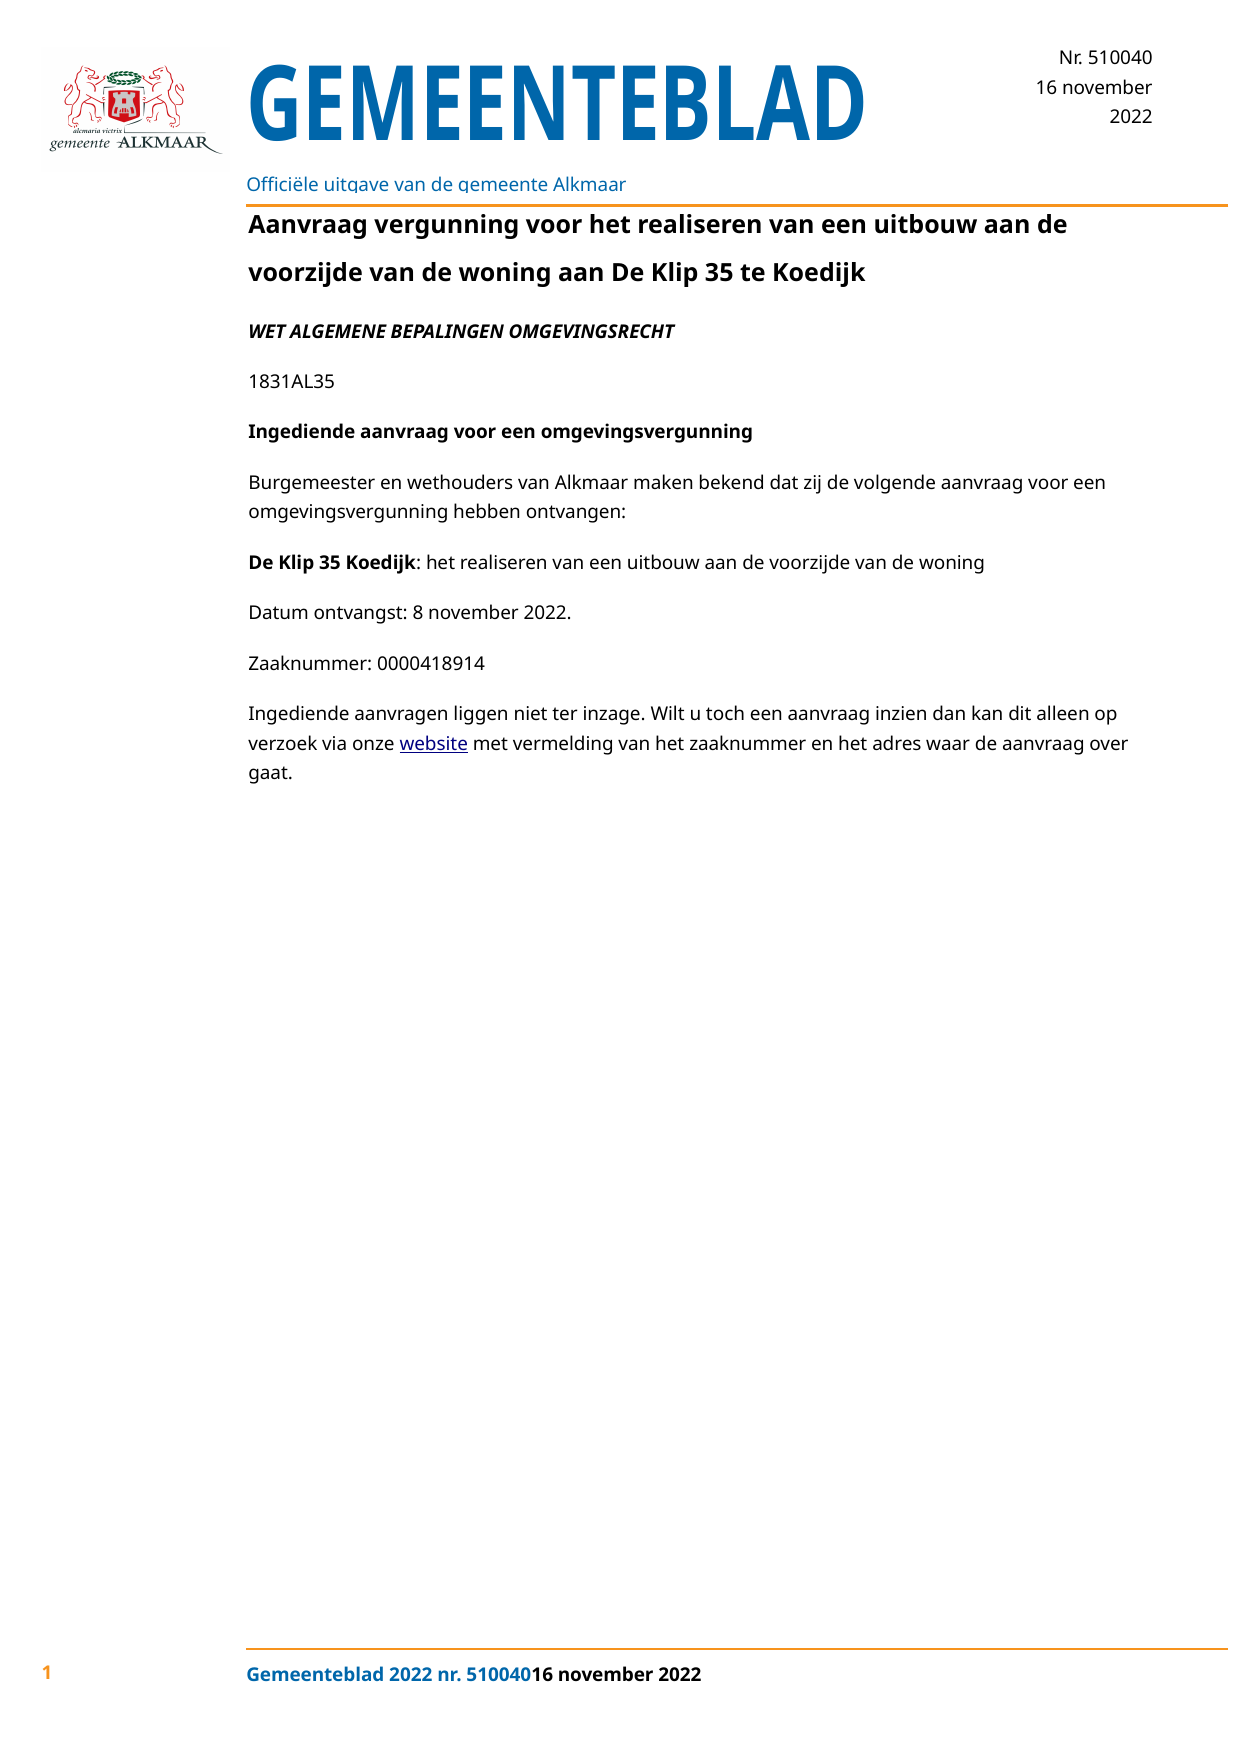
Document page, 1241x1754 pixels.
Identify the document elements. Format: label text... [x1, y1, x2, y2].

text Ingediende aanvraag voor een omgevingsvergunning [248, 419, 1152, 444]
picture [41, 47, 231, 172]
text 1831AL35 [248, 368, 1152, 394]
text Datum ontvangst: 8 november 2022. [248, 599, 1152, 625]
text Ingediende aanvragen liggen niet ter inzage. Wilt u toch een aanvraag inzien dan kan dit alleen op verzoek via onze website met vermelding van het zaaknummer en het adres waar de aanvraag over gaat. [248, 700, 1152, 785]
text Aanvraag vergunning voor het realiseren van een uitbouw aan de voorzijde van de woning aan De Klip 35 te Koedijk [248, 207, 1152, 288]
text De Klip 35 Koedijk: het realiseren van een uitbouw aan de voorzijde van de woning [248, 549, 1152, 575]
text WET ALGEMENE BEPALINGEN OMGEVINGSRECHT [248, 318, 1152, 344]
text Zaaknummer: 0000418914 [248, 650, 1152, 676]
text Burgemeester en wethouders van Alkmaar maken bekend dat zij de volgende aanvraag voor een omgevingsvergunning hebben ontvangen: [248, 469, 1152, 524]
